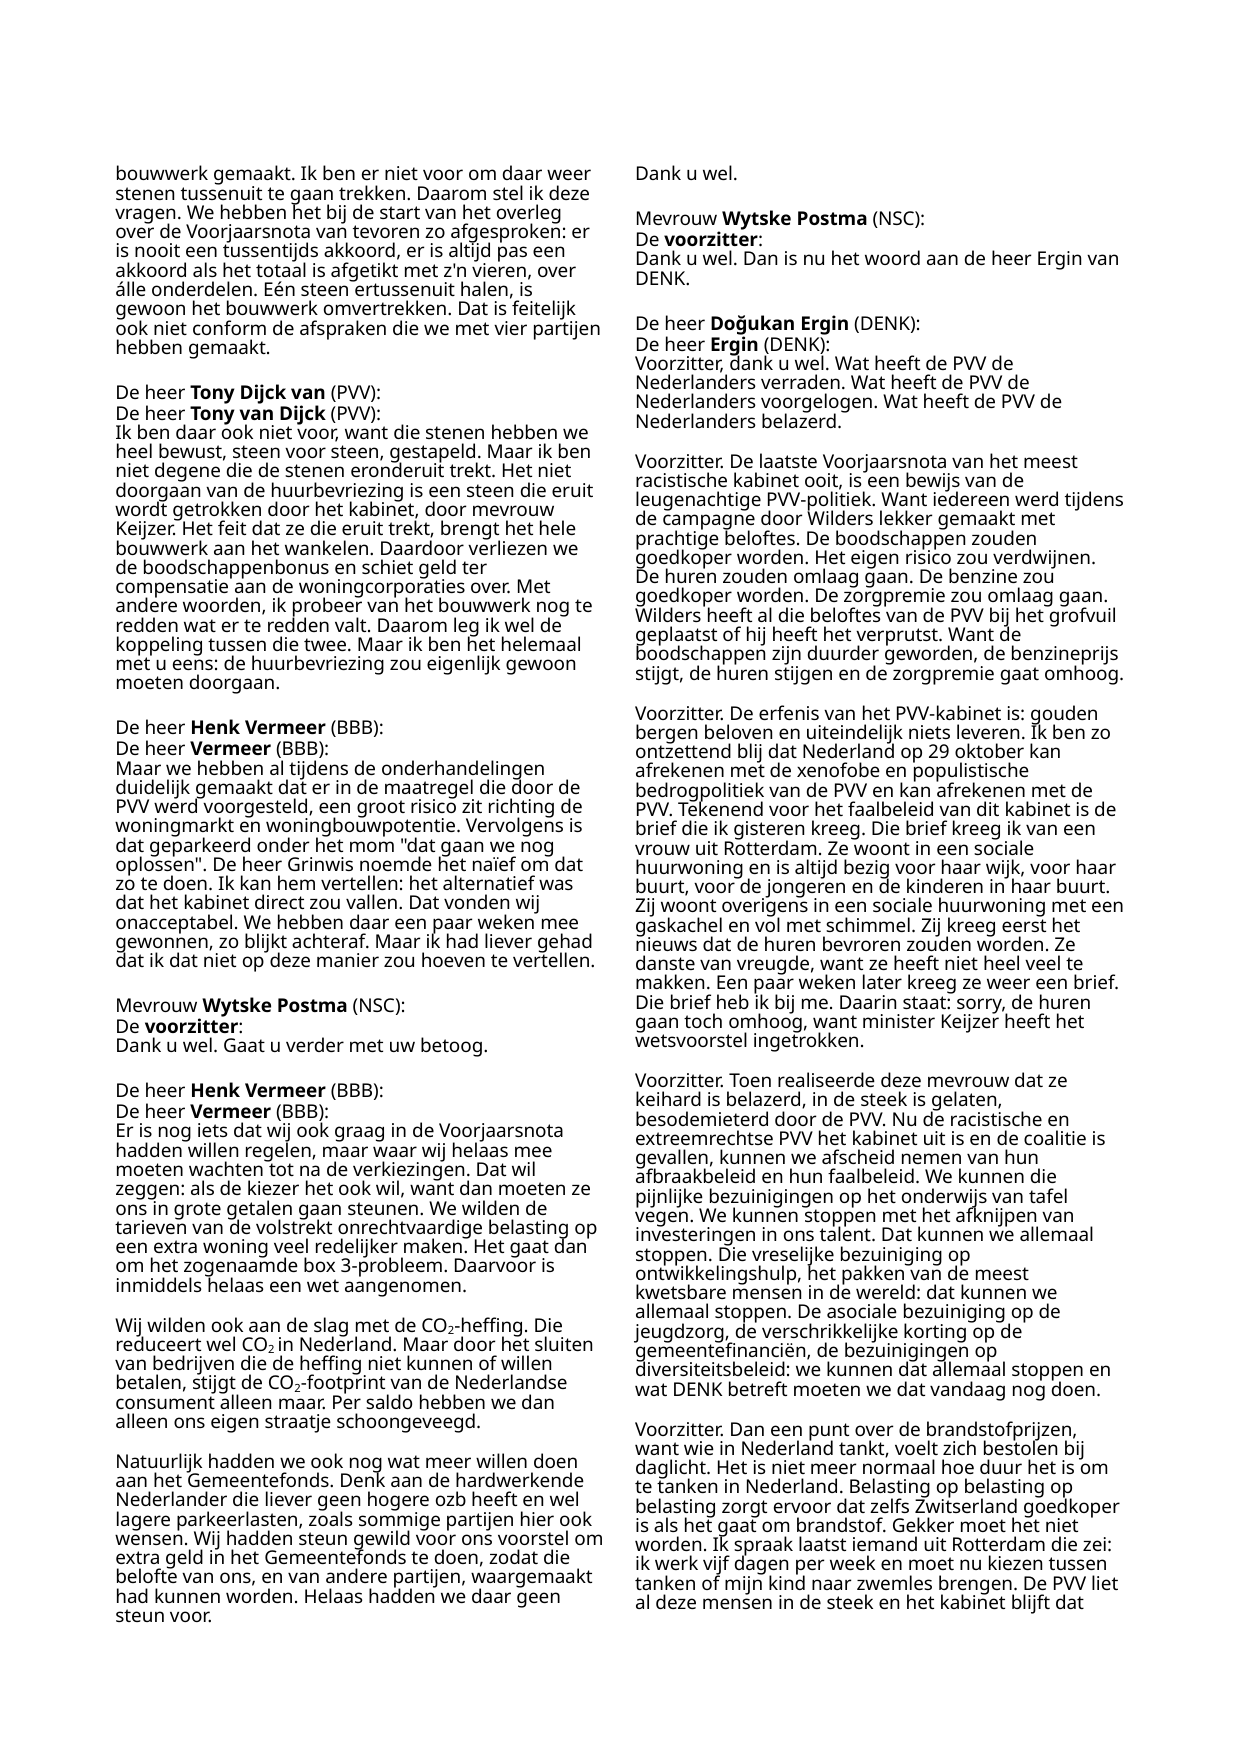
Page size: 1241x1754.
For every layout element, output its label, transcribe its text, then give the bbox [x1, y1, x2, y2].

text De heer Doğukan Ergin (DENK): [635, 310, 1125, 336]
text Ik ben daar ook niet voor, want die stenen hebben we heel bewust, steen voor steen, gestapeld. Maar ik ben niet degene die de stenen eronderuit trekt. Het niet doorgaan van de huurbevriezing is een steen die eruit wordt getrokken door het kabinet, door mevrouw Keijzer. Het feit dat ze die eruit trekt, brengt het hele bouwwerk aan het wankelen. Daardoor verliezen we de boodschappenbonus en schiet geld ter compensatie aan de woningcorporaties over. Met andere woorden, ik probeer van het bouwwerk nog te redden wat er te redden valt. Daarom leg ik wel de koppeling tussen die twee. Maar ik ben het helemaal met u eens: de huurbevriezing zou eigenlijk gewoon moeten doorgaan. [115, 424, 605, 694]
text Maar we hebben al tijdens de onderhandelingen duidelijk gemaakt dat er in de maatregel die door de PVV werd voorgesteld, een groot risico zit richting de woningmarkt en woningbouwpotentie. Vervolgens is dat geparkeerd onder het mom "dat gaan we nog oplossen". De heer Grinwis noemde het naïef om dat zo te doen. Ik kan hem vertellen: het alternatief was dat het kabinet direct zou vallen. Dat vonden wij onacceptabel. We hebben daar een paar weken mee gewonnen, zo blijkt achteraf. Maar ik had liever gehad dat ik dat niet op deze manier zou hoeven te vertellen. [115, 759, 605, 971]
text Natuurlijk hadden we ook nog wat meer willen doen aan het Gemeentefonds. Denk aan de hardwerkende Nederlander die liever geen hogere ozb heeft en wel lagere parkeerlasten, zoals sommige partijen hier ook wensen. Wij hadden steun gewild voor ons voorstel om extra geld in het Gemeentefonds te doen, zodat die belofte van ons, en van andere partijen, waargemaakt had kunnen worden. Helaas hadden we daar geen steun voor. [115, 1453, 605, 1626]
text De voorzitter: [115, 1018, 605, 1037]
text De heer Ergin (DENK): [635, 336, 1125, 355]
text De heer Tony van Dijck (PVV): [115, 404, 605, 424]
text Wij wilden ook aan de slag met de CO2-heffing. Die reduceert wel CO2 in Nederland. Maar door het sluiten van bedrijven die de heffing niet kunnen of willen betalen, stijgt de CO2-footprint van de Nederlandse consument alleen maar. Per saldo hebben we dan alleen ons eigen straatje schoongeveegd. [115, 1317, 605, 1432]
text De heer Henk Vermeer (BBB): [115, 714, 605, 740]
text De voorzitter: [635, 231, 1125, 250]
text Voorzitter. Toen realiseerde deze mevrouw dat ze keihard is belazerd, in de steek is gelaten, besodemieterd door de PVV. Nu de racistische en extreemrechtse PVV het kabinet uit is en de coalitie is gevallen, kunnen we afscheid nemen van hun afbraakbeleid en hun faalbeleid. We kunnen die pijnlijke bezuinigingen op het onderwijs van tafel vegen. We kunnen stoppen met het afknijpen van investeringen in ons talent. Dat kunnen we allemaal stoppen. Die vreselijke bezuiniging op ontwikkelingshulp, het pakken van de meest kwetsbare mensen in de wereld: dat kunnen we allemaal stoppen. De asociale bezuiniging op de jeugdzorg, de verschrikkelijke korting op de gemeentefinanciën, de bezuinigingen op diversiteitsbeleid: we kunnen dat allemaal stoppen en wat DENK betreft moeten we dat vandaag nog doen. [635, 1072, 1125, 1400]
text Voorzitter. De laatste Voorjaarsnota van het meest racistische kabinet ooit, is een bewijs van de leugenachtige PVV-politiek. Want iedereen werd tijdens de campagne door Wilders lekker gemaakt met prachtige beloftes. De boodschappen zouden goedkoper worden. Het eigen risico zou verdwijnen. De huren zouden omlaag gaan. De benzine zou goedkoper worden. De zorgpremie zou omlaag gaan. Wilders heeft al die beloftes van de PVV bij het grofvuil geplaatst of hij heeft het verprutst. Want de boodschappen zijn duurder geworden, de benzineprijs stijgt, de huren stijgen en de zorgpremie gaat omhoog. [635, 453, 1125, 684]
text bouwwerk gemaakt. Ik ben er niet voor om daar weer stenen tussenuit te gaan trekken. Daarom stel ik deze vragen. We hebben het bij de start van het overleg over de Voorjaarsnota van tevoren zo afgesproken: er is nooit een tussentijds akkoord, er is altijd pas een akkoord als het totaal is afgetikt met z'n vieren, over álle onderdelen. Eén steen ertussenuit halen, is gewoon het bouwwerk omvertrekken. Dat is feitelijk ook niet conform de afspraken die we met vier partijen hebben gemaakt. [115, 165, 605, 358]
text De heer Vermeer (BBB): [115, 1103, 605, 1122]
text De heer Tony Dijck van (PVV): [115, 379, 605, 404]
text Voorzitter. De erfenis van het PVV-kabinet is: gouden bergen beloven en uiteindelijk niets leveren. Ik ben zo ontzettend blij dat Nederland op 29 oktober kan afrekenen met de xenofobe en populistische bedrogpolitiek van de PVV en kan afrekenen met de PVV. Tekenend voor het faalbeleid van dit kabinet is de brief die ik gisteren kreeg. Die brief kreeg ik van een vrouw uit Rotterdam. Ze woont in een sociale huurwoning en is altijd bezig voor haar wijk, voor haar buurt, voor de jongeren en de kinderen in haar buurt. Zij woont overigens in een sociale huurwoning met een gaskachel en vol met schimmel. Zij kreeg eerst het nieuws dat de huren bevroren zouden worden. Ze danste van vreugde, want ze heeft niet heel veel te makken. Een paar weken later kreeg ze weer een brief. Die brief heb ik bij me. Daarin staat: sorry, de huren gaan toch omhoog, want minister Keijzer heeft het wetsvoorstel ingetrokken. [635, 704, 1125, 1051]
text Dank u wel. [635, 165, 1125, 184]
text Er is nog iets dat wij ook graag in de Voorjaarsnota hadden willen regelen, maar waar wij helaas mee moeten wachten tot na de verkiezingen. Dat wil zeggen: als de kiezer het ook wil, want dan moeten ze ons in grote getalen gaan steunen. We wilden de tarieven van de volstrekt onrechtvaardige belasting op een extra woning veel redelijker maken. Het gaat dan om het zogenaamde box 3-probleem. Daarvoor is inmiddels helaas een wet aangenomen. [115, 1122, 605, 1296]
text Mevrouw Wytske Postma (NSC): [115, 992, 605, 1018]
text Dank u wel. Dan is nu het woord aan de heer Ergin van DENK. [635, 250, 1125, 289]
text De heer Vermeer (BBB): [115, 740, 605, 759]
text Voorzitter, dank u wel. Wat heeft de PVV de Nederlanders verraden. Wat heeft de PVV de Nederlanders voorgelogen. Wat heeft de PVV de Nederlanders belazerd. [635, 355, 1125, 432]
text Dank u wel. Gaat u verder met uw betoog. [115, 1037, 605, 1057]
text Mevrouw Wytske Postma (NSC): [635, 205, 1125, 231]
text Voorzitter. Dan een punt over de brandstofprijzen, want wie in Nederland tankt, voelt zich bestolen bij daglicht. Het is niet meer normaal hoe duur het is om te tanken in Nederland. Belasting op belasting op belasting zorgt ervoor dat zelfs Zwitserland goedkoper is als het gaat om brandstof. Gekker moet het niet worden. Ik spraak laatst iemand uit Rotterdam die zei: ik werk vijf dagen per week en moet nu kiezen tussen tanken of mijn kind naar zwemles brengen. De PVV liet al deze mensen in de steek en het kabinet blijft dat [635, 1421, 1125, 1613]
text De heer Henk Vermeer (BBB): [115, 1077, 605, 1103]
